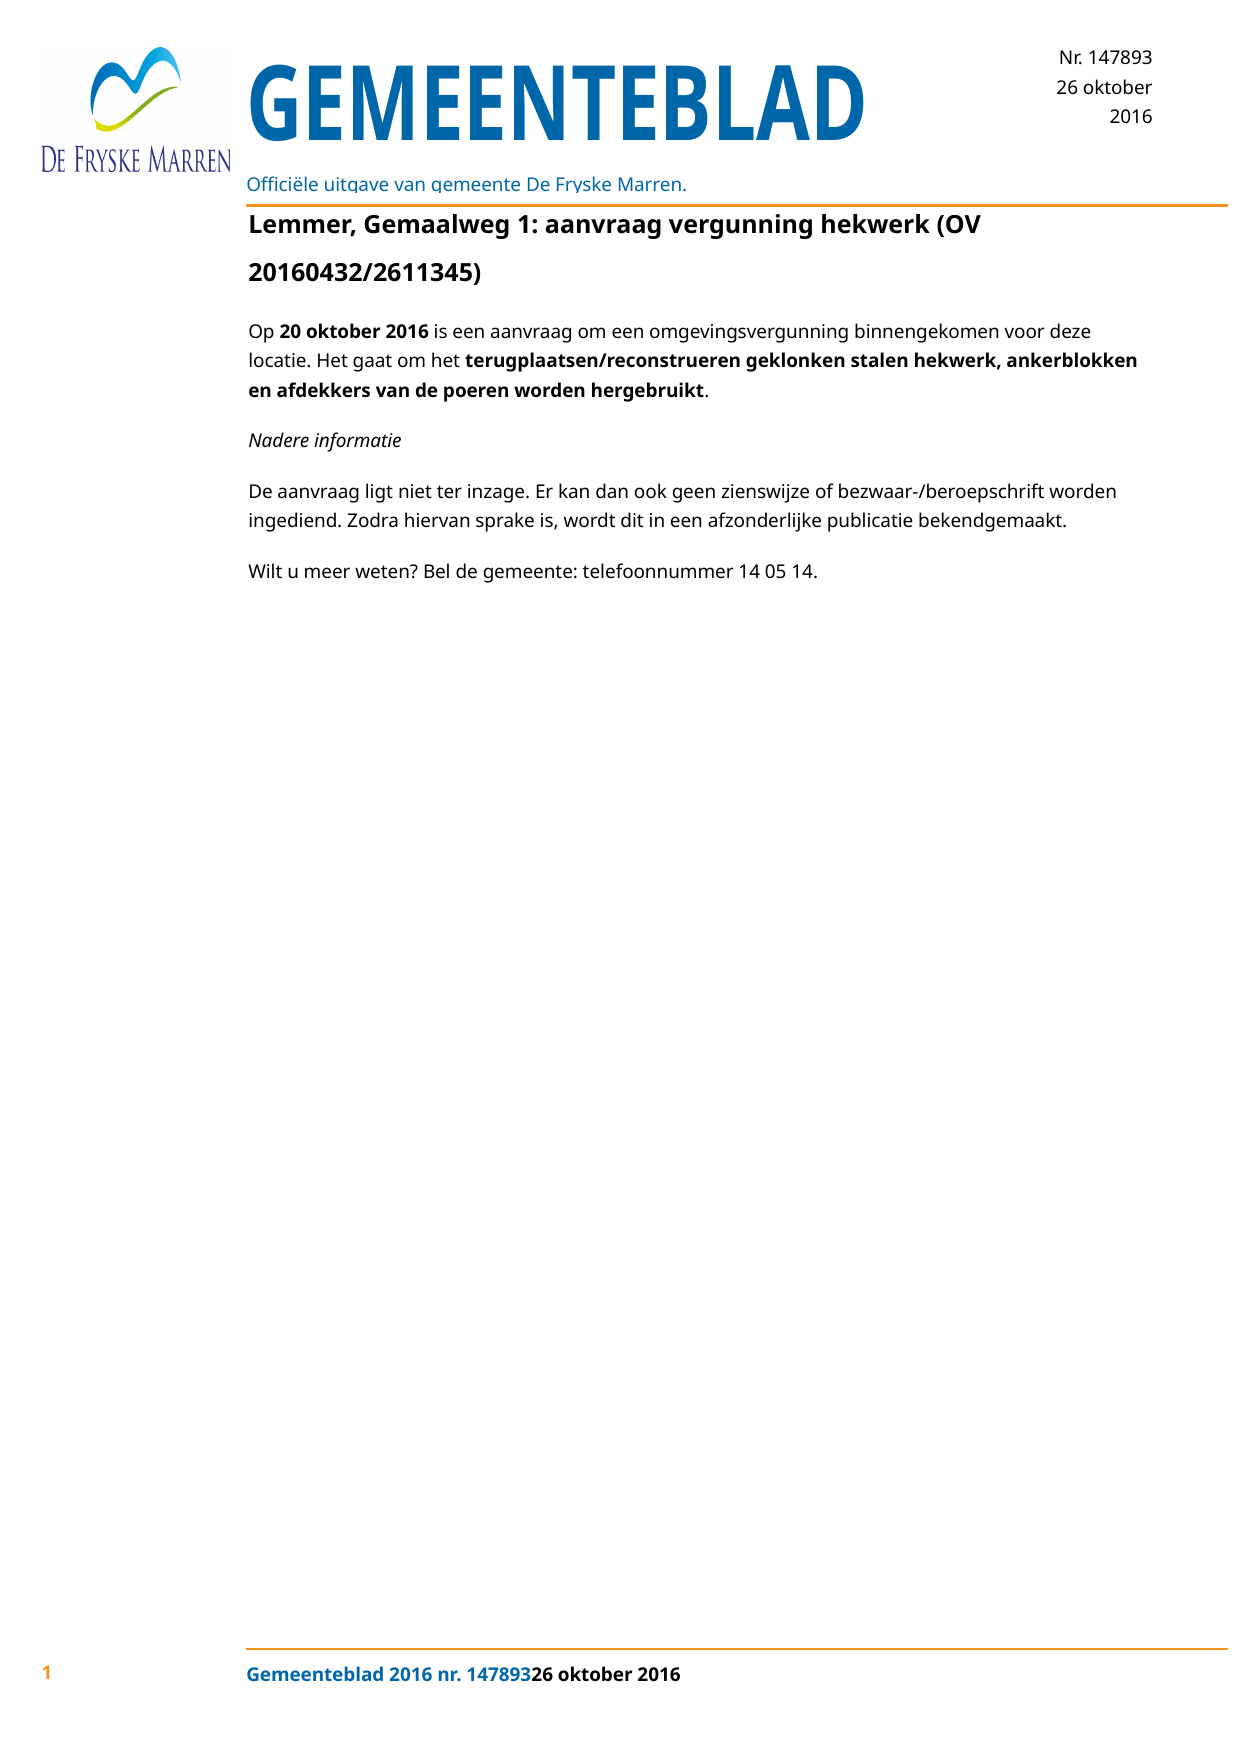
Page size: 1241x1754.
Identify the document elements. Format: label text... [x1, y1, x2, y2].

picture [41, 47, 231, 172]
text Lemmer, Gemaalweg 1: aanvraag vergunning hekwerk (OV 20160432/2611345) [248, 207, 1152, 288]
text Op 20 oktober 2016 is een aanvraag om een omgevingsvergunning binnengekomen voor deze locatie. Het gaat om het terugplaatsen/reconstrueren geklonken stalen hekwerk, ankerblokken en afdekkers van de poeren worden hergebruikt. [248, 318, 1152, 403]
text Wilt u meer weten? Bel de gemeente: telefoonnummer 14 05 14. [248, 558, 1152, 584]
text De aanvraag ligt niet ter inzage. Er kan dan ook geen zienswijze of bezwaar-/beroepschrift worden ingediend. Zodra hiervan sprake is, wordt dit in een afzonderlijke publicatie bekendgemaakt. [248, 478, 1152, 533]
text Nadere informatie [248, 427, 1152, 453]
